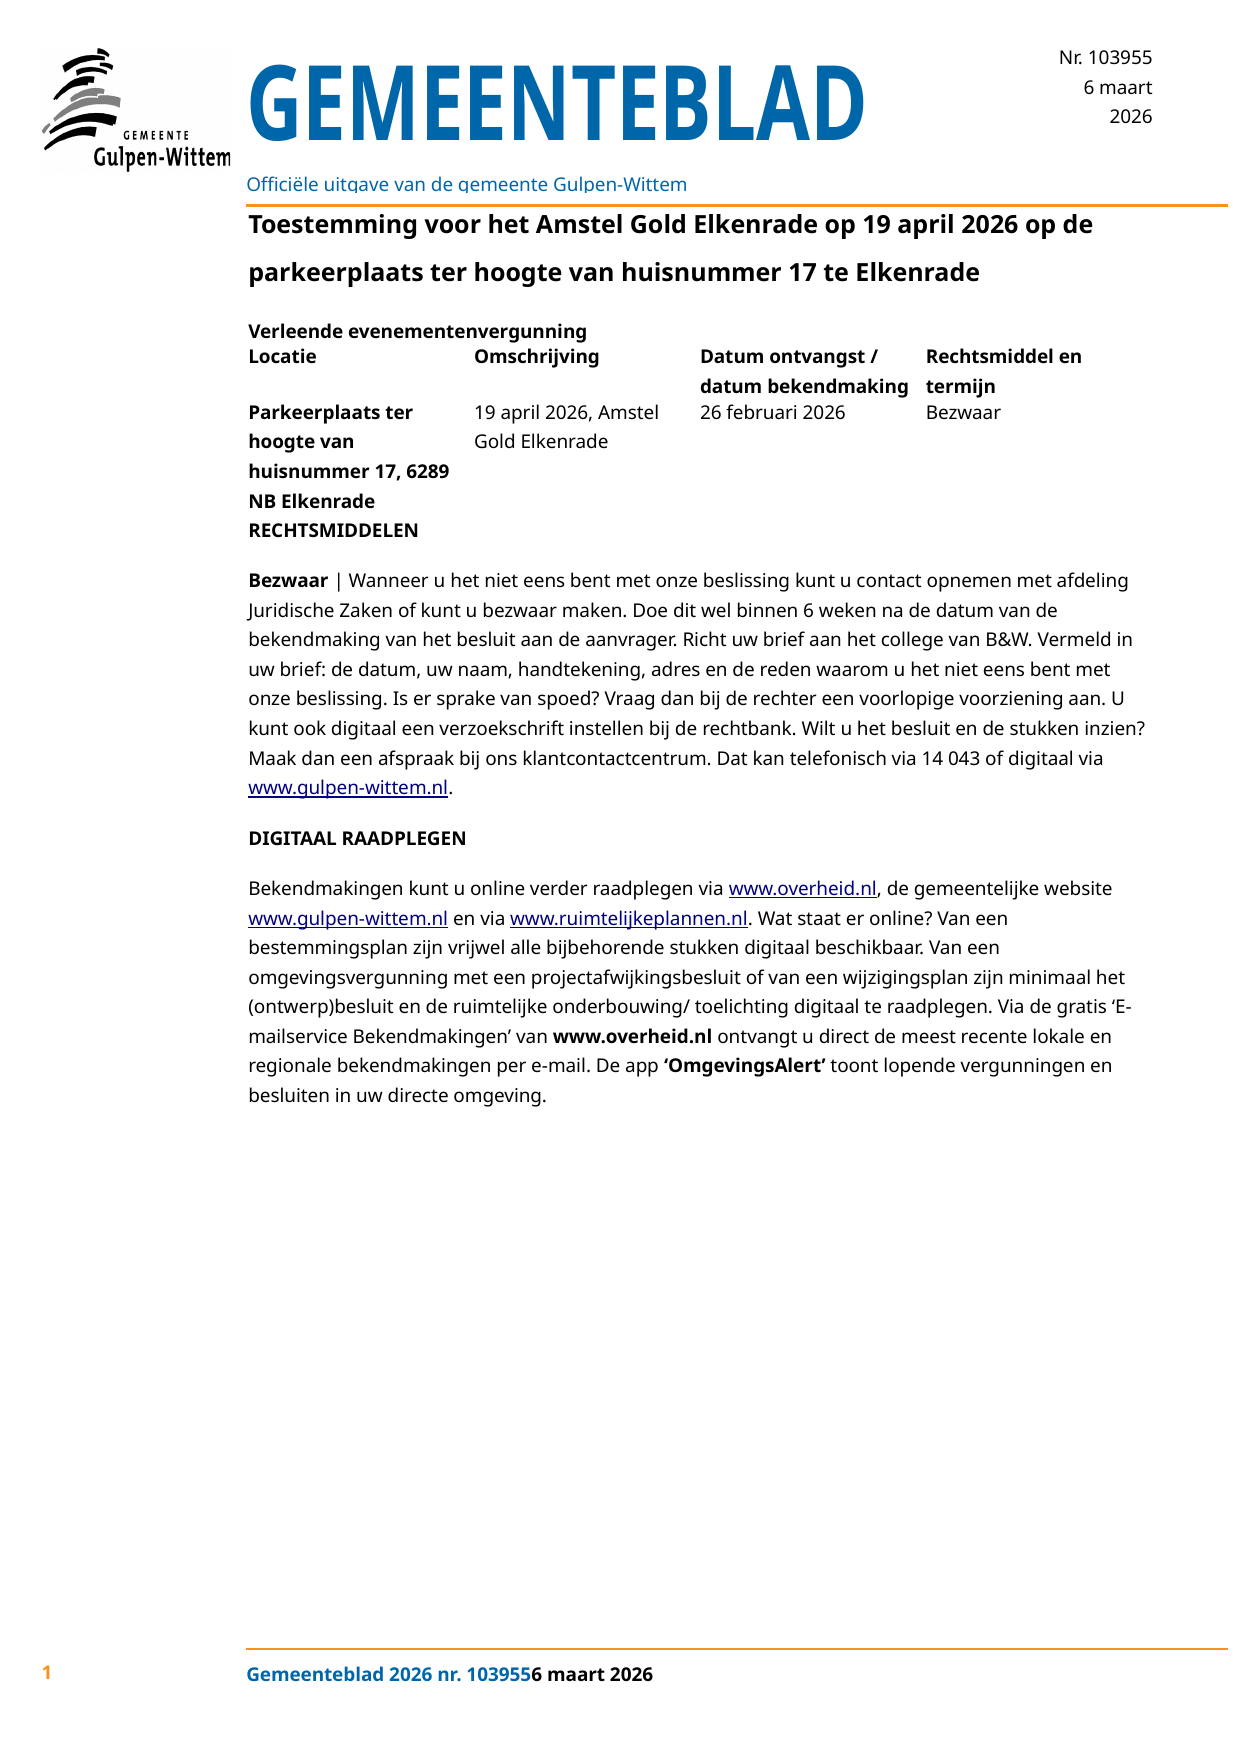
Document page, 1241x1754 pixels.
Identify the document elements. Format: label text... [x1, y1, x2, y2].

text Bekendmakingen kunt u online verder raadplegen via www.overheid.nl, de gemeentelijke website www.gulpen-wittem.nl en via www.ruimtelijkeplannen.nl. Wat staat er online? Van een bestemmingsplan zijn vrijwel alle bijbehorende stukken digitaal beschikbaar. Van een omgevingsvergunning met een projectafwijkingsbesluit of van een wijzigingsplan zijn minimaal het (ontwerp)besluit en de ruimtelijke onderbouwing/ toelichting digitaal te raadplegen. Via de gratis ‘E-mailservice Bekendmakingen’ van www.overheid.nl ontvangt u direct de meest recente lokale en regionale bekendmakingen per e-mail. De app ‘OmgevingsAlert’ toont lopende vergunningen en besluiten in uw directe omgeving. [248, 875, 1152, 1108]
table_cell Rechtsmiddel en termijn [926, 344, 1152, 399]
picture [41, 47, 231, 172]
table_cell Parkeerplaats ter hoogte van huisnummer 17, 6289 NB Elkenrade [248, 399, 474, 513]
table_cell Omschrijving [474, 344, 700, 399]
table_cell Bezwaar [926, 399, 1152, 513]
table_header Verleende evenementenvergunning [248, 318, 1152, 344]
text RECHTSMIDDELEN [248, 517, 1152, 542]
table_cell 19 april 2026, Amstel Gold Elkenrade [474, 399, 700, 513]
table_cell 26 februari 2026 [700, 399, 926, 513]
table_cell Locatie [248, 344, 474, 399]
text Bezwaar | Wanneer u het niet eens bent met onze beslissing kunt u contact opnemen met afdeling Juridische Zaken of kunt u bezwaar maken. Doe dit wel binnen 6 weken na de datum van de bekendmaking van het besluit aan de aanvrager. Richt uw brief aan het college van B&W. Vermeld in uw brief: de datum, uw naam, handtekening, adres en de reden waarom u het niet eens bent met onze beslissing. Is er sprake van spoed? Vraag dan bij de rechter een voorlopige voorziening aan. U kunt ook digitaal een verzoekschrift instellen bij de rechtbank. Wilt u het besluit en de stukken inzien? Maak dan een afspraak bij ons klantcontactcentrum. Dat kan telefonisch via 14 043 of digitaal via www.gulpen-wittem.nl. [248, 567, 1152, 800]
text Toestemming voor het Amstel Gold Elkenrade op 19 april 2026 op de parkeerplaats ter hoogte van huisnummer 17 te Elkenrade [248, 207, 1152, 288]
text DIGITAAL RAADPLEGEN [248, 825, 1152, 850]
table_cell Datum ontvangst / datum bekendmaking [700, 344, 926, 399]
